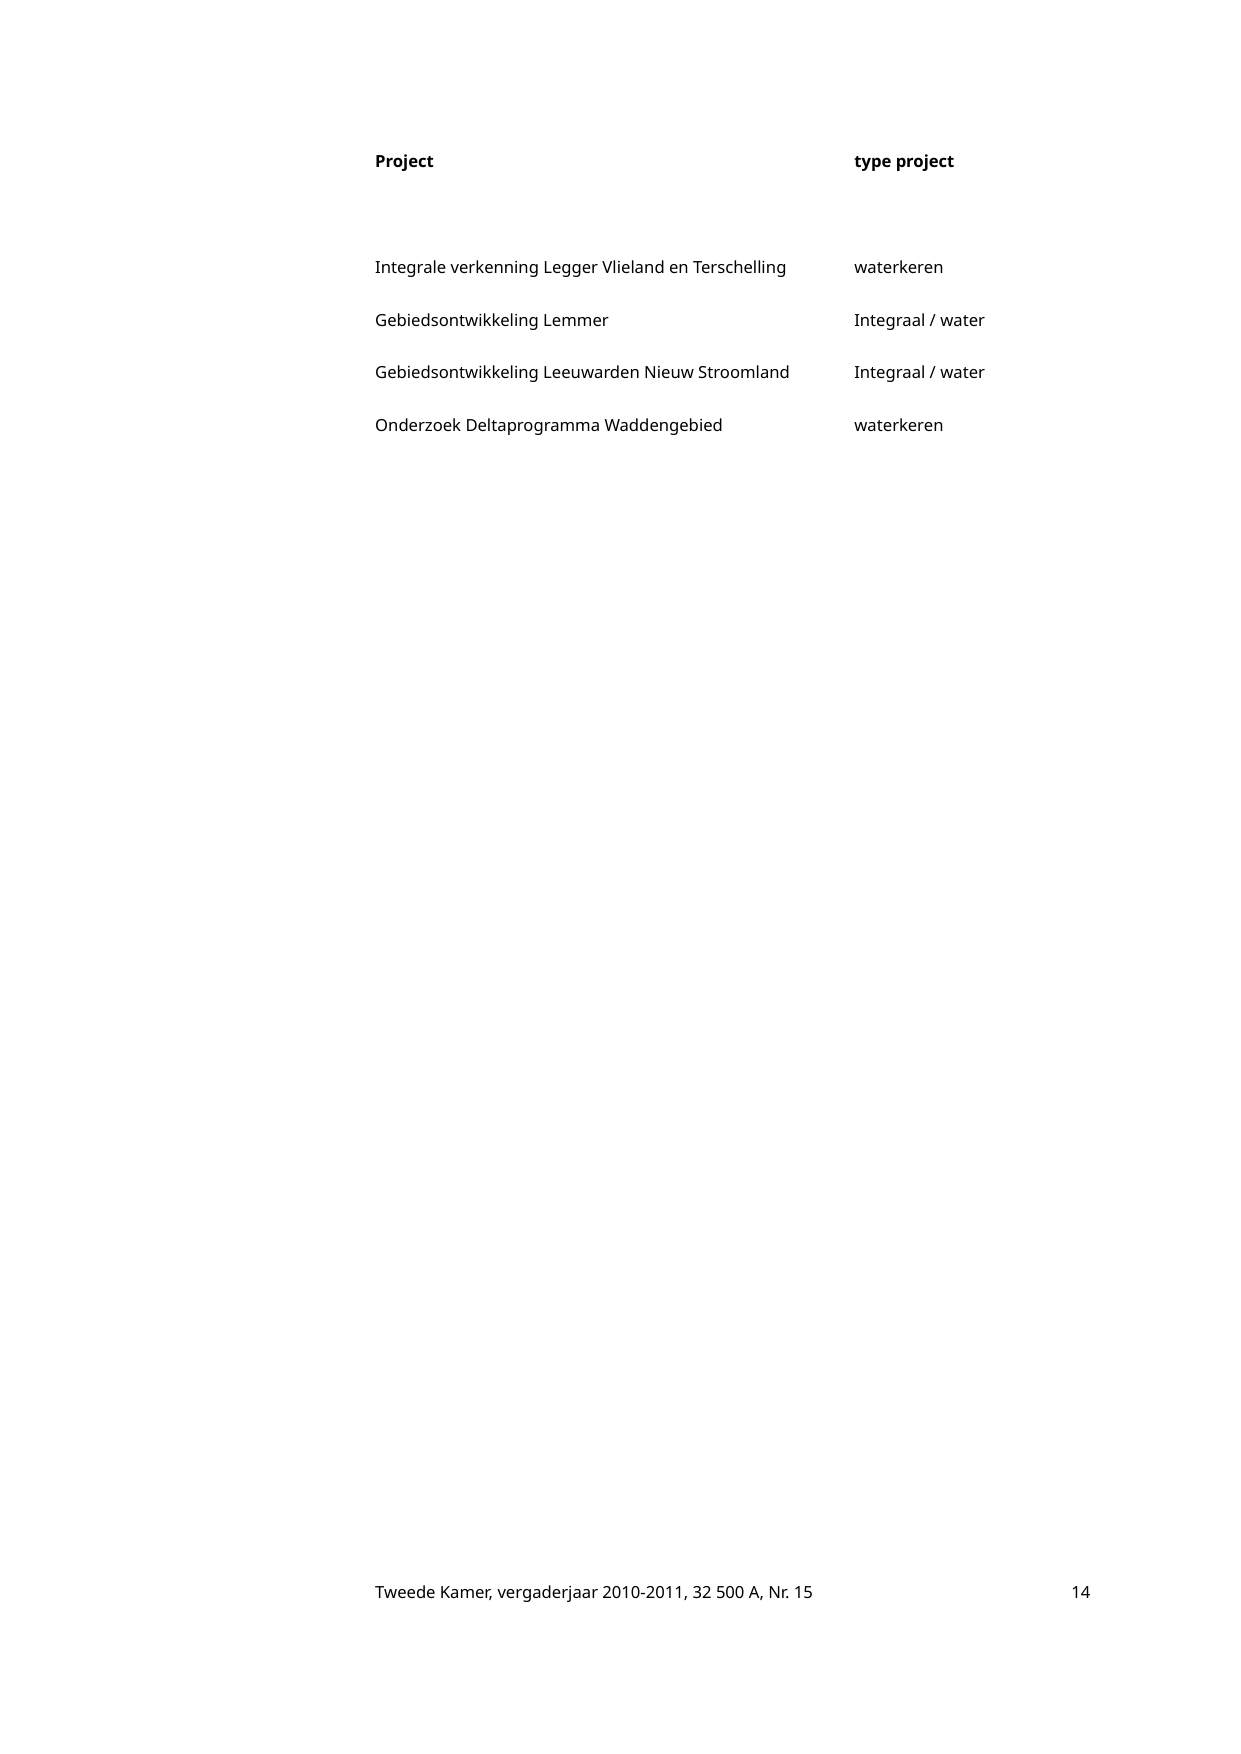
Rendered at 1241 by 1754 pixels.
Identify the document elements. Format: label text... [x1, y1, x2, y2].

table_cell Gebiedsontwikkeling Lemmer [375, 308, 854, 361]
table_cell Gebiedsontwikkeling Leeuwarden Nieuw Stroomland [375, 361, 854, 413]
table_cell [375, 203, 854, 255]
table_cell Integraal / water [854, 361, 1090, 413]
table_cell waterkeren [854, 255, 1090, 308]
table_cell Integraal / water [854, 308, 1090, 361]
table_cell [854, 203, 1090, 255]
table_header Project [375, 150, 854, 203]
table_cell Onderzoek Deltaprogramma Waddengebied [375, 414, 854, 466]
table_cell waterkeren [854, 414, 1090, 466]
table_header type project [854, 150, 1090, 203]
table_cell Integrale verkenning Legger Vlieland en Terschelling [375, 255, 854, 308]
